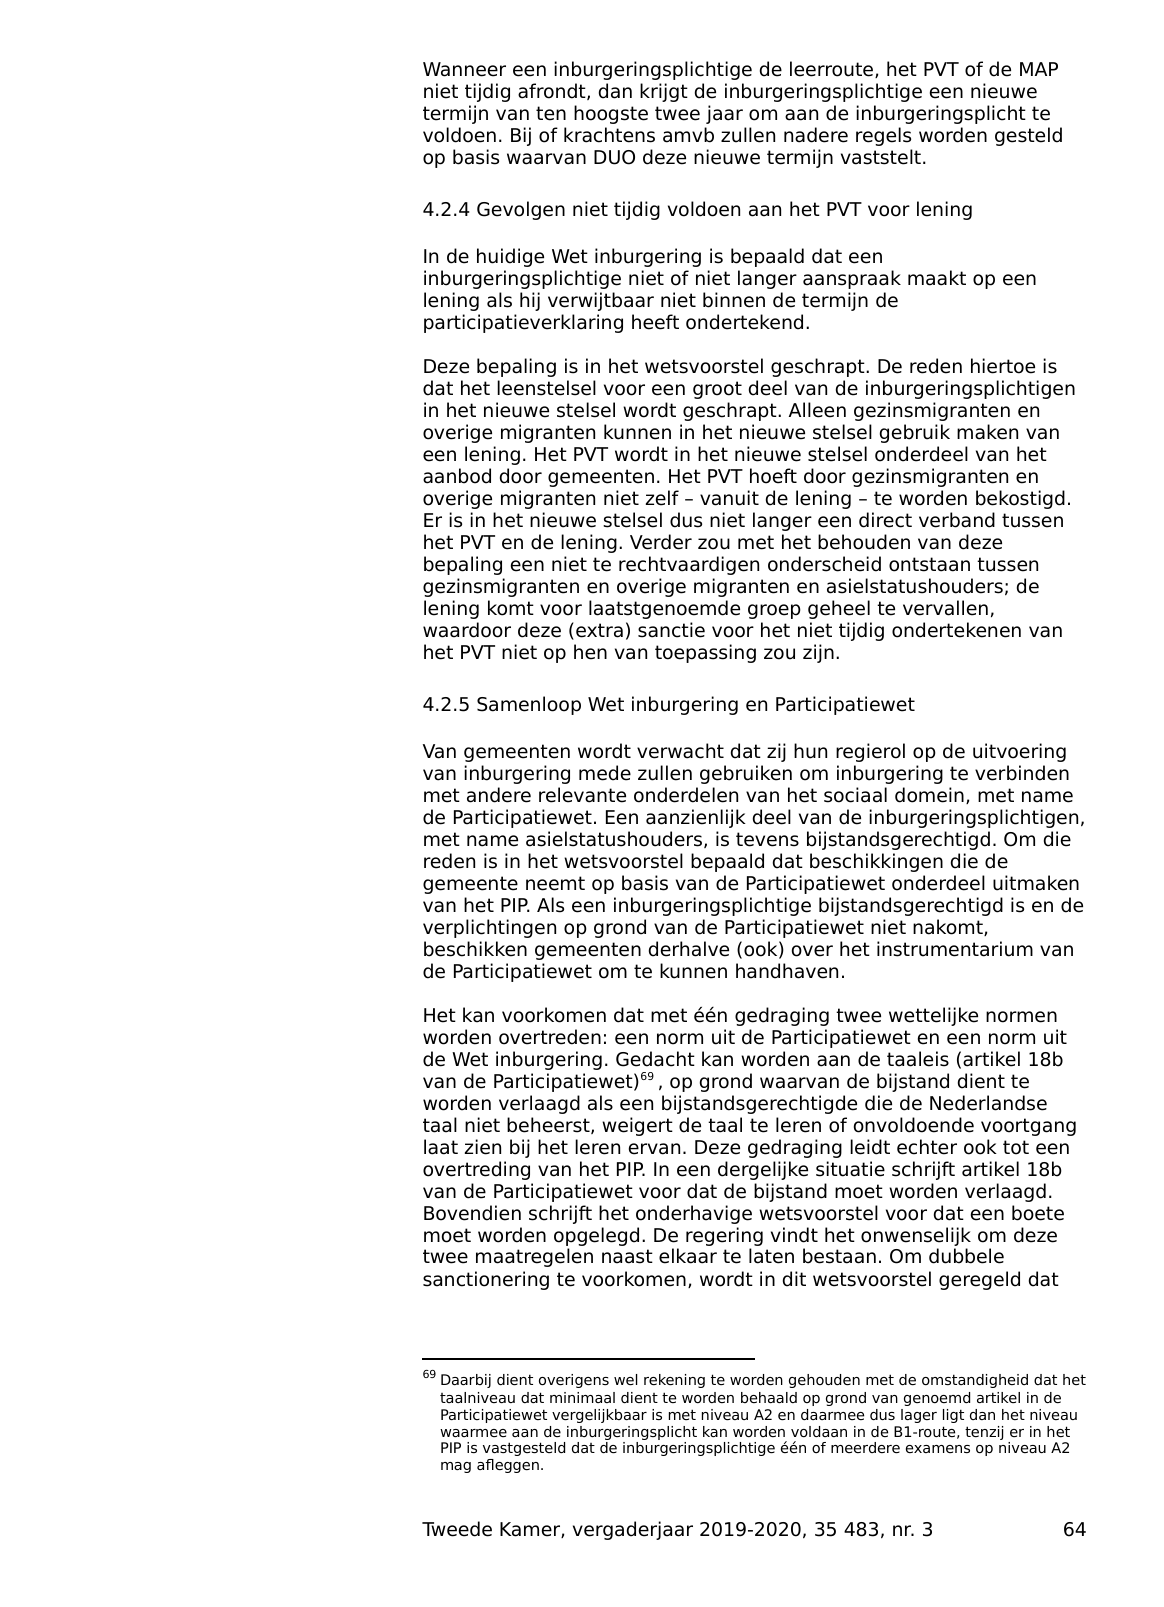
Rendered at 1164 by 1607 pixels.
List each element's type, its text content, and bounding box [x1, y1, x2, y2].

text Van gemeenten wordt verwacht dat zij hun regierol op de uitvoering van inburgering mede zullen gebruiken om inburgering te verbinden met andere relevante onderdelen van het sociaal domein, met name de Participatiewet. Een aanzienlijk deel van de inburgeringsplichtigen, met name asielstatushouders, is tevens bijstandsgerechtigd. Om die reden is in het wetsvoorstel bepaald dat beschikkingen die de gemeente neemt op basis van de Participatiewet onderdeel uitmaken van het PIP. Als een inburgeringsplichtige bijstandsgerechtigd is en de verplichtingen op grond van de Participatiewet niet nakomt, beschikken gemeenten derhalve (ook) over het instrumentarium van de Participatiewet om te kunnen handhaven. [422, 741, 1087, 982]
text Deze bepaling is in het wetsvoorstel geschrapt. De reden hiertoe is dat het leenstelsel voor een groot deel van de inburgeringsplichtigen in het nieuwe stelsel wordt geschrapt. Alleen gezinsmigranten en overige migranten kunnen in het nieuwe stelsel gebruik maken van een lening. Het PVT wordt in het nieuwe stelsel onderdeel van het aanbod door gemeenten. Het PVT hoeft door gezinsmigranten en overige migranten niet zelf – vanuit de lening – te worden bekostigd. Er is in het nieuwe stelsel dus niet langer een direct verband tussen het PVT en de lening. Verder zou met het behouden van deze bepaling een niet te rechtvaardigen onderscheid ontstaan tussen gezinsmigranten en overige migranten en asielstatushouders; de lening komt voor laatstgenoemde groep geheel te vervallen, waardoor deze (extra) sanctie voor het niet tijdig ondertekenen van het PVT niet op hen van toepassing zou zijn. [422, 356, 1087, 664]
text Het kan voorkomen dat met één gedraging twee wettelijke normen worden overtreden: een norm uit de Participatiewet en een norm uit de Wet inburgering. Gedacht kan worden aan de taaleis (artikel 18b van de Participatiewet), op grond waarvan de bijstand dient te worden verlaagd als een bijstandsgerechtigde die de Nederlandse taal niet beheerst, weigert de taal te leren of onvoldoende voortgang laat zien bij het leren ervan. Deze gedraging leidt echter ook tot een overtreding van het PIP. In een dergelijke situatie schrijft artikel 18b van de Participatiewet voor dat de bijstand moet worden verlaagd. Bovendien schrijft het onderhavige wetsvoorstel voor dat een boete moet worden opgelegd. De regering vindt het onwenselijk om deze twee maatregelen naast elkaar te laten bestaan. Om dubbele sanctionering te voorkomen, wordt in dit wetsvoorstel geregeld dat [422, 1005, 1087, 1290]
text In de huidige Wet inburgering is bepaald dat een inburgeringsplichtige niet of niet langer aanspraak maakt op een lening als hij verwijtbaar niet binnen de termijn de participatieverklaring heeft ondertekend. [422, 246, 1087, 334]
text Daarbij dient overigens wel rekening te worden gehouden met de omstandigheid dat het taalniveau dat minimaal dient te worden behaald op grond van genoemd artikel in de Participatiewet vergelijkbaar is met niveau A2 en daarmee dus lager ligt dan het niveau waarmee aan de inburgeringsplicht kan worden voldaan in de B1-route, tenzij er in het PIP is vastgesteld dat de inburgeringsplichtige één of meerdere examens op niveau A2 mag afleggen. [422, 1368, 1087, 1474]
text Wanneer een inburgeringsplichtige de leerroute, het PVT of de MAP niet tijdig afrondt, dan krijgt de inburgeringsplichtige een nieuwe termijn van ten hoogste twee jaar om aan de inburgeringsplicht te voldoen. Bij of krachtens amvb zullen nadere regels worden gesteld op basis waarvan DUO deze nieuwe termijn vaststelt. [422, 59, 1087, 169]
subtitle 4.2.5 Samenloop Wet inburgering en Participatiewet [422, 694, 1087, 716]
subtitle 4.2.4 Gevolgen niet tijdig voldoen aan het PVT voor lening [422, 199, 1087, 221]
